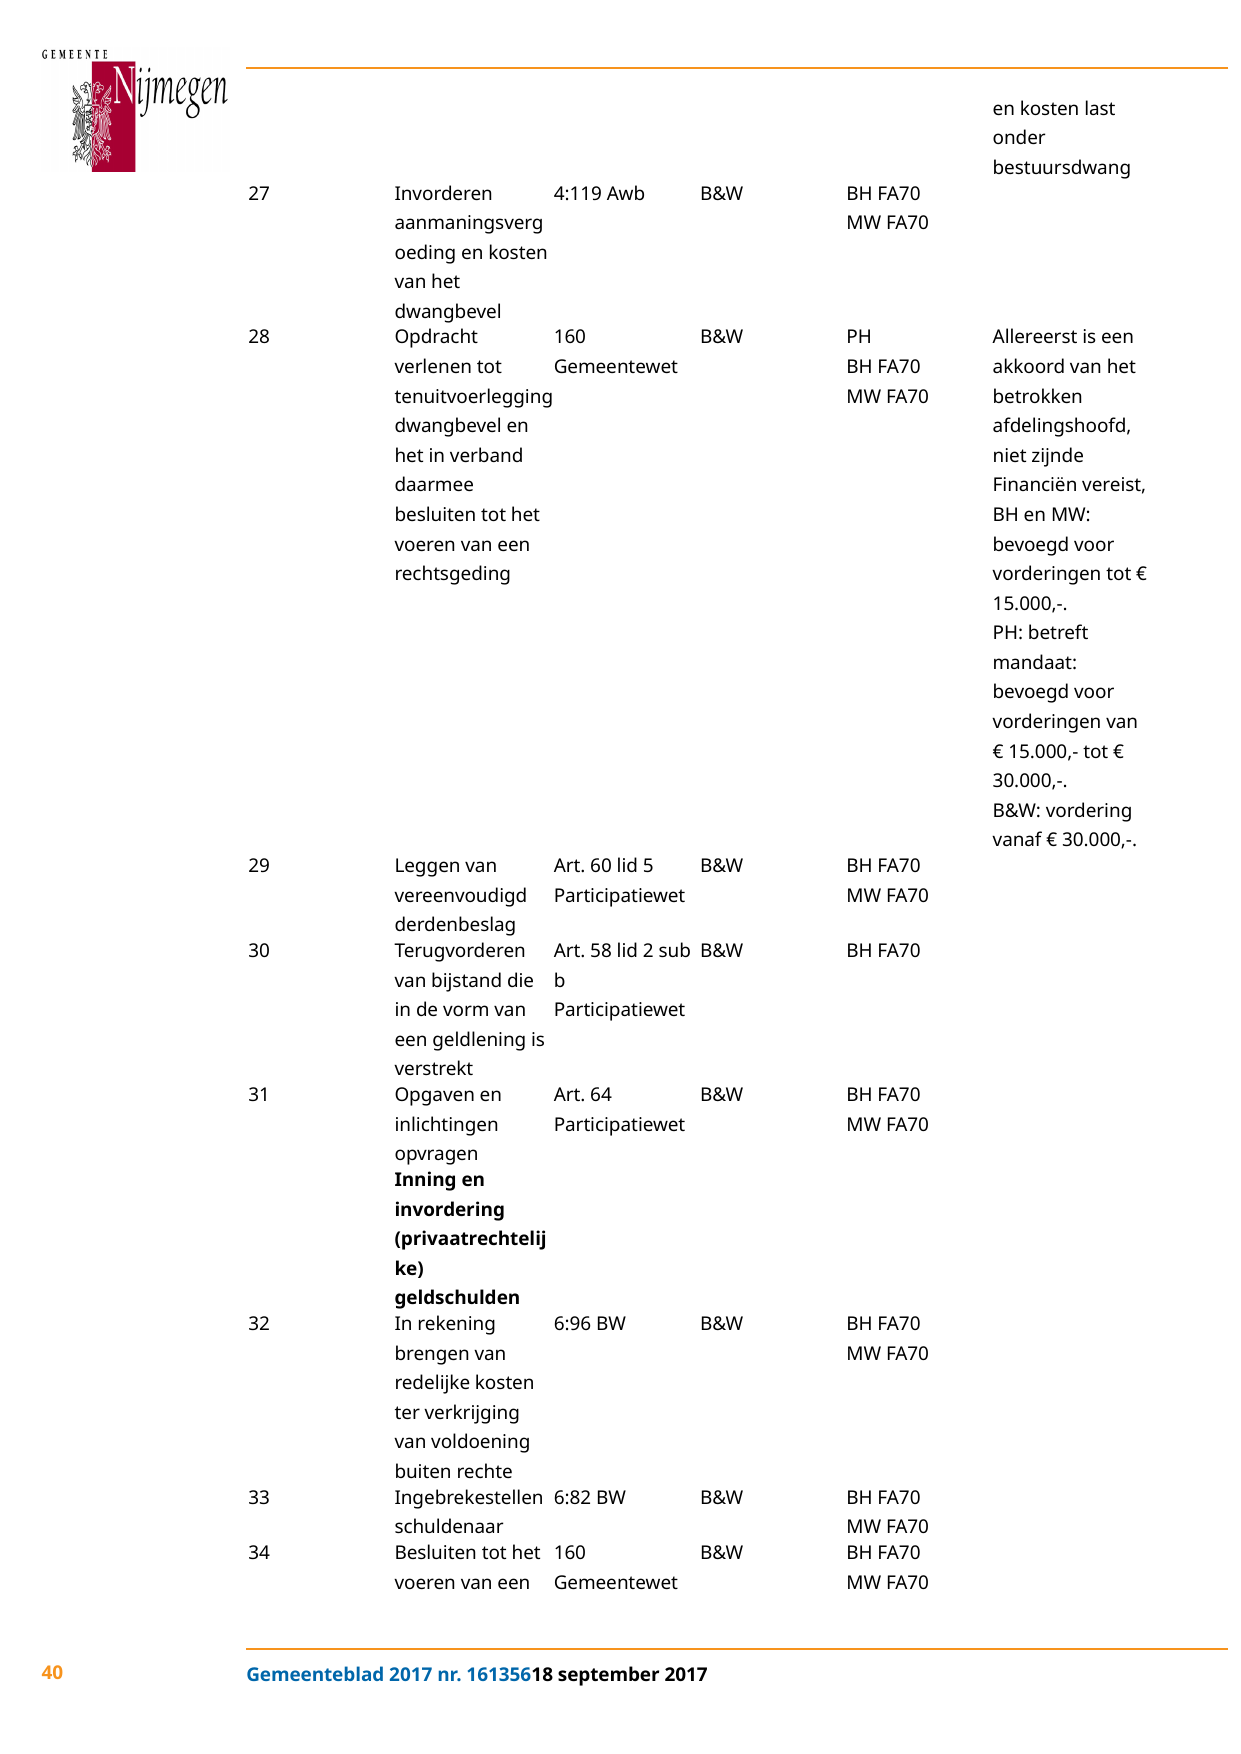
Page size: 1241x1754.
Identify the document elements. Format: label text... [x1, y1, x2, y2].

table_cell Art. 60 lid 5 Participatiewet [554, 853, 700, 937]
table_cell [993, 853, 1152, 937]
table_cell 27 [248, 180, 394, 324]
table_cell 34 [248, 1539, 394, 1594]
table_cell BH FA70 MW FA70 [846, 1484, 992, 1539]
table_cell B&W [700, 853, 846, 937]
table_cell B&W [700, 1081, 846, 1166]
table_cell BH FA70 MW FA70 [846, 1081, 992, 1166]
table_cell Allereerst is een akkoord van het betrokken afdelingshoofd, niet zijnde Financiën vereist, BH en MW: bevoegd voor vorderingen tot € 15.000,-. PH: betreft mandaat: bevoegd voor vorderingen van € 15.000,- tot € 30.000,-. B&W: vordering vanaf € 30.000,-. [993, 324, 1152, 852]
table_cell [248, 95, 394, 180]
table_cell 28 [248, 324, 394, 852]
table_cell [993, 1081, 1152, 1166]
table_cell BH FA70 MW FA70 [846, 853, 992, 937]
table_cell Opgaven en inlichtingen opvragen [394, 1081, 553, 1166]
table_cell 6:82 BW [554, 1484, 700, 1539]
table_cell Besluiten tot het voeren van een [394, 1539, 553, 1594]
table_cell 6:96 BW [554, 1310, 700, 1484]
table_cell [993, 1166, 1152, 1310]
table_cell 4:119 Awb [554, 180, 700, 324]
table_cell [993, 937, 1152, 1081]
table_cell 29 [248, 853, 394, 937]
table_cell Invorderen aanmaningsvergoeding en kosten van het dwangbevel [394, 180, 553, 324]
table_cell B&W [700, 1484, 846, 1539]
table_cell [993, 1484, 1152, 1539]
table_cell [993, 180, 1152, 324]
table_cell [248, 1166, 394, 1310]
table_cell BH FA70 MW FA70 [846, 1310, 992, 1484]
table_cell [846, 1166, 992, 1310]
table_cell 33 [248, 1484, 394, 1539]
table_cell [554, 95, 700, 180]
table_cell PH BH FA70 MW FA70 [846, 324, 992, 852]
table_cell 30 [248, 937, 394, 1081]
table_cell B&W [700, 1539, 846, 1594]
table_cell en kosten last onder bestuursdwang [993, 95, 1152, 180]
table_cell [700, 1166, 846, 1310]
table_cell BH FA70 MW FA70 [846, 1539, 992, 1594]
table_cell BH FA70 [846, 937, 992, 1081]
table_cell 32 [248, 1310, 394, 1484]
table_cell [993, 1539, 1152, 1594]
table_cell B&W [700, 324, 846, 852]
table_cell B&W [700, 1310, 846, 1484]
table_cell 31 [248, 1081, 394, 1166]
table_cell Opdracht verlenen tot tenuitvoerlegging dwangbevel en het in verband daarmee besluiten tot het voeren van een rechtsgeding [394, 324, 553, 852]
table_cell [846, 95, 992, 180]
table_cell Inning en invordering (privaatrechtelijke) geldschulden [394, 1166, 553, 1310]
table_cell [700, 95, 846, 180]
table_cell 160 Gemeentewet [554, 1539, 700, 1594]
table_cell BH FA70 MW FA70 [846, 180, 992, 324]
picture [41, 47, 231, 172]
table_cell 160 Gemeentewet [554, 324, 700, 852]
table_cell [993, 1310, 1152, 1484]
table_cell [554, 1166, 700, 1310]
table_cell B&W [700, 180, 846, 324]
table_cell In rekening brengen van redelijke kosten ter verkrijging van voldoening buiten rechte [394, 1310, 553, 1484]
table_cell Ingebrekestellen schuldenaar [394, 1484, 553, 1539]
table_cell [394, 95, 553, 180]
table_cell Terugvorderen van bijstand die in de vorm van een geldlening is verstrekt [394, 937, 553, 1081]
table_cell Art. 58 lid 2 sub b Participatiewet [554, 937, 700, 1081]
table_cell B&W [700, 937, 846, 1081]
table_cell Leggen van vereenvoudigd derdenbeslag [394, 853, 553, 937]
table_cell Art. 64 Participatiewet [554, 1081, 700, 1166]
